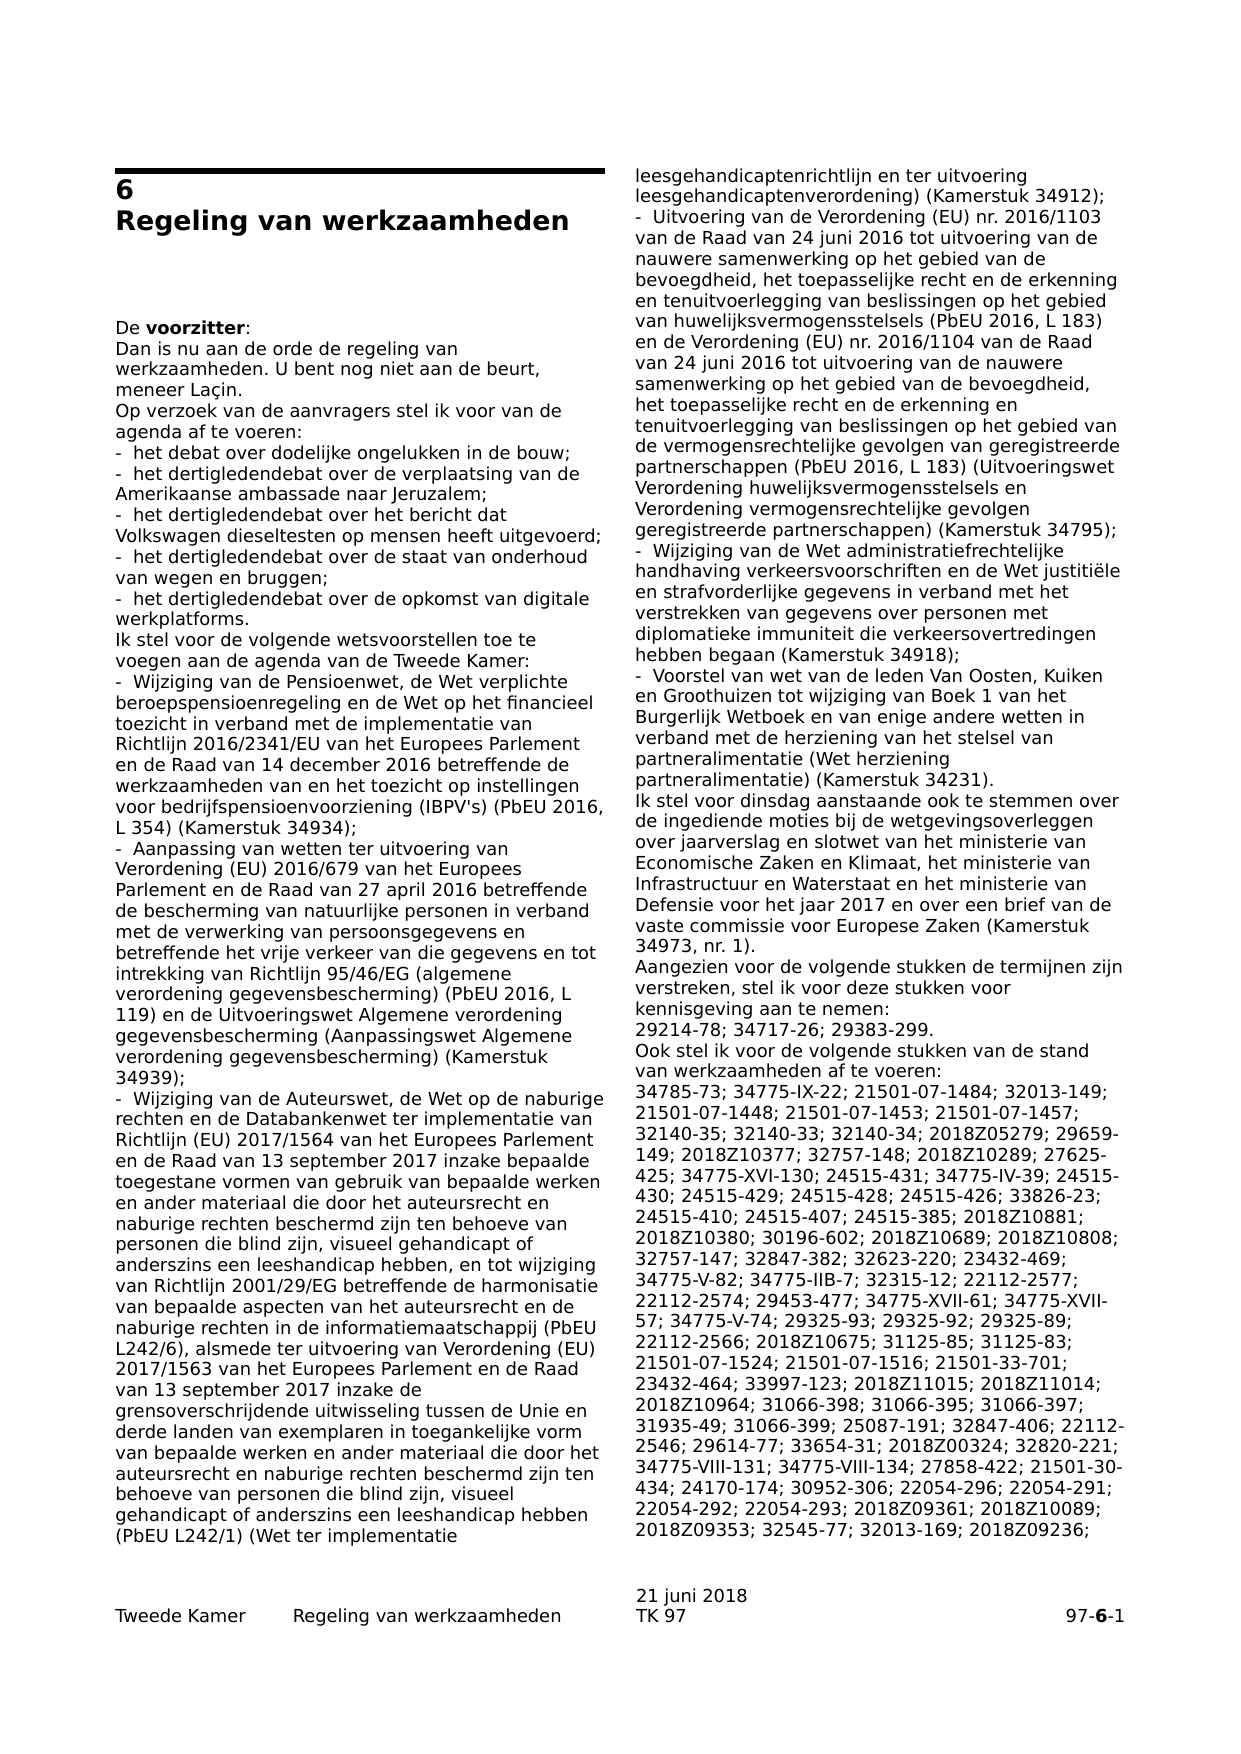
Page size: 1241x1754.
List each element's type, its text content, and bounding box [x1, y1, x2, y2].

text 34785-73; 34775-IX-22; 21501-07-1484; 32013-149; 21501-07-1448; 21501-07-1453; 21501-07-1457; 32140-35; 32140-33; 32140-34; 2018Z05279; 29659-149; 2018Z10377; 32757-148; 2018Z10289; 27625-425; 34775-XVI-130; 24515-431; 34775-IV-39; 24515-430; 24515-429; 24515-428; 24515-426; 33826-23; 24515-410; 24515-407; 24515-385; 2018Z10881; 2018Z10380; 30196-602; 2018Z10689; 2018Z10808; 32757-147; 32847-382; 32623-220; 23432-469; 34775-V-82; 34775-IIB-7; 32315-12; 22112-2577; 22112-2574; 29453-477; 34775-XVII-61; 34775-XVII-57; 34775-V-74; 29325-93; 29325-92; 29325-89; 22112-2566; 2018Z10675; 31125-85; 31125-83; 21501-07-1524; 21501-07-1516; 21501-33-701; 23432-464; 33997-123; 2018Z11015; 2018Z11014; 2018Z10964; 31066-398; 31066-395; 31066-397; 31935-49; 31066-399; 25087-191; 32847-406; 22112-2546; 29614-77; 33654-31; 2018Z00324; 32820-221; 34775-VIII-131; 34775-VIII-134; 27858-422; 21501-30-434; 24170-174; 30952-306; 22054-296; 22054-291; 22054-292; 22054-293; 2018Z09361; 2018Z10089; 2018Z09353; 32545-77; 32013-169; 2018Z09236; [635, 1082, 1125, 1540]
list het dertigledendebat over de verplaatsing van de Amerikaanse ambassade naar Jeruzalem; [115, 463, 605, 505]
list leesgehandicaptenrichtlijn en ter uitvoering leesgehandicaptenverordening) (Kamerstuk 34912); [635, 165, 1125, 207]
list Wijziging van de Pensioenwet, de Wet verplichte beroepspensioenregeling en de Wet op het financieel toezicht in verband met de implementatie van Richtlijn 2016/2341/EU van het Europees Parlement en de Raad van 14 december 2016 betreffende de werkzaamheden van en het toezicht op instellingen voor bedrijfspensioenvoorziening (IBPV's) (PbEU 2016, L 354) (Kamerstuk 34934); [115, 672, 605, 838]
text Op verzoek van de aanvragers stel ik voor van de agenda af te voeren: [115, 401, 605, 442]
title 6 Regeling van werkzaamheden [115, 174, 605, 237]
list het debat over dodelijke ongelukken in de bouw; [115, 442, 605, 463]
list Uitvoering van de Verordening (EU) nr. 2016/1103 van de Raad van 24 juni 2016 tot uitvoering van de nauwere samenwerking op het gebied van de bevoegdheid, het toepasselijke recht en de erkenning en tenuitvoerlegging van beslissingen op het gebied van huwelijksvermogensstelsels (PbEU 2016, L 183) en de Verordening (EU) nr. 2016/1104 van de Raad van 24 juni 2016 tot uitvoering van de nauwere samenwerking op het gebied van de bevoegdheid, het toepasselijke recht en de erkenning en tenuitvoerlegging van beslissingen op het gebied van de vermogensrechtelijke gevolgen van geregistreerde partnerschappen (PbEU 2016, L 183) (Uitvoeringswet Verordening huwelijksvermogensstelsels en Verordening vermogensrechtelijke gevolgen geregistreerde partnerschappen) (Kamerstuk 34795); [635, 207, 1125, 540]
text Dan is nu aan de orde de regeling van werkzaamheden. U bent nog niet aan de beurt, meneer Laçin. [115, 338, 605, 401]
list het dertigledendebat over het bericht dat Volkswagen dieseltesten op mensen heeft uitgevoerd; [115, 505, 605, 547]
list Aanpassing van wetten ter uitvoering van Verordening (EU) 2016/679 van het Europees Parlement en de Raad van 27 april 2016 betreffende de bescherming van natuurlijke personen in verband met de verwerking van persoonsgegevens en betreffende het vrije verkeer van die gegevens en tot intrekking van Richtlijn 95/46/EG (algemene verordening gegevensbescherming) (PbEU 2016, L 119) en de Uitvoeringswet Algemene verordening gegevensbescherming (Aanpassingswet Algemene verordening gegevensbescherming) (Kamerstuk 34939); [115, 838, 605, 1088]
text De voorzitter: [115, 318, 605, 338]
text 29214-78; 34717-26; 29383-299. [635, 1019, 1125, 1040]
list Wijziging van de Auteurswet, de Wet op de naburige rechten en de Databankenwet ter implementatie van Richtlijn (EU) 2017/1564 van het Europees Parlement en de Raad van 13 september 2017 inzake bepaalde toegestane vormen van gebruik van bepaalde werken en ander materiaal die door het auteursrecht en naburige rechten beschermd zijn ten behoeve van personen die blind zijn, visueel gehandicapt of anderszins een leeshandicap hebben, en tot wijziging van Richtlijn 2001/29/EG betreffende de harmonisatie van bepaalde aspecten van het auteursrecht en de naburige rechten in de informatiemaatschappij (PbEU L242/6), alsmede ter uitvoering van Verordening (EU) 2017/1563 van het Europees Parlement en de Raad van 13 september 2017 inzake de grensoverschrijdende uitwisseling tussen de Unie en derde landen van exemplaren in toegankelijke vorm van bepaalde werken en ander materiaal die door het auteursrecht en naburige rechten beschermd zijn ten behoeve van personen die blind zijn, visueel gehandicapt of anderszins een leeshandicap hebben (PbEU L242/1) (Wet ter implementatie [115, 1088, 605, 1547]
list het dertigledendebat over de staat van onderhoud van wegen en bruggen; [115, 547, 605, 588]
text Ik stel voor de volgende wetsvoorstellen toe te voegen aan de agenda van de Tweede Kamer: [115, 630, 605, 672]
list Wijziging van de Wet administratiefrechtelijke handhaving verkeersvoorschriften en de Wet justitiële en strafvorderlijke gegevens in verband met het verstrekken van gegevens over personen met diplomatieke immuniteit die verkeersovertredingen hebben begaan (Kamerstuk 34918); [635, 540, 1125, 665]
list Voorstel van wet van de leden Van Oosten, Kuiken en Groothuizen tot wijziging van Boek 1 van het Burgerlijk Wetboek en van enige andere wetten in verband met de herziening van het stelsel van partneralimentatie (Wet herziening partneralimentatie) (Kamerstuk 34231). [635, 665, 1125, 790]
text Ook stel ik voor de volgende stukken van de stand van werkzaamheden af te voeren: [635, 1040, 1125, 1082]
text Aangezien voor de volgende stukken de termijnen zijn verstreken, stel ik voor deze stukken voor kennisgeving aan te nemen: [635, 957, 1125, 1019]
list het dertigledendebat over de opkomst van digitale werkplatforms. [115, 588, 605, 630]
text Ik stel voor dinsdag aanstaande ook te stemmen over de ingediende moties bij de wetgevingsoverleggen over jaarverslag en slotwet van het ministerie van Economische Zaken en Klimaat, het ministerie van Infrastructuur en Waterstaat en het ministerie van Defensie voor het jaar 2017 en over een brief van de vaste commissie voor Europese Zaken (Kamerstuk 34973, nr. 1). [635, 790, 1125, 957]
